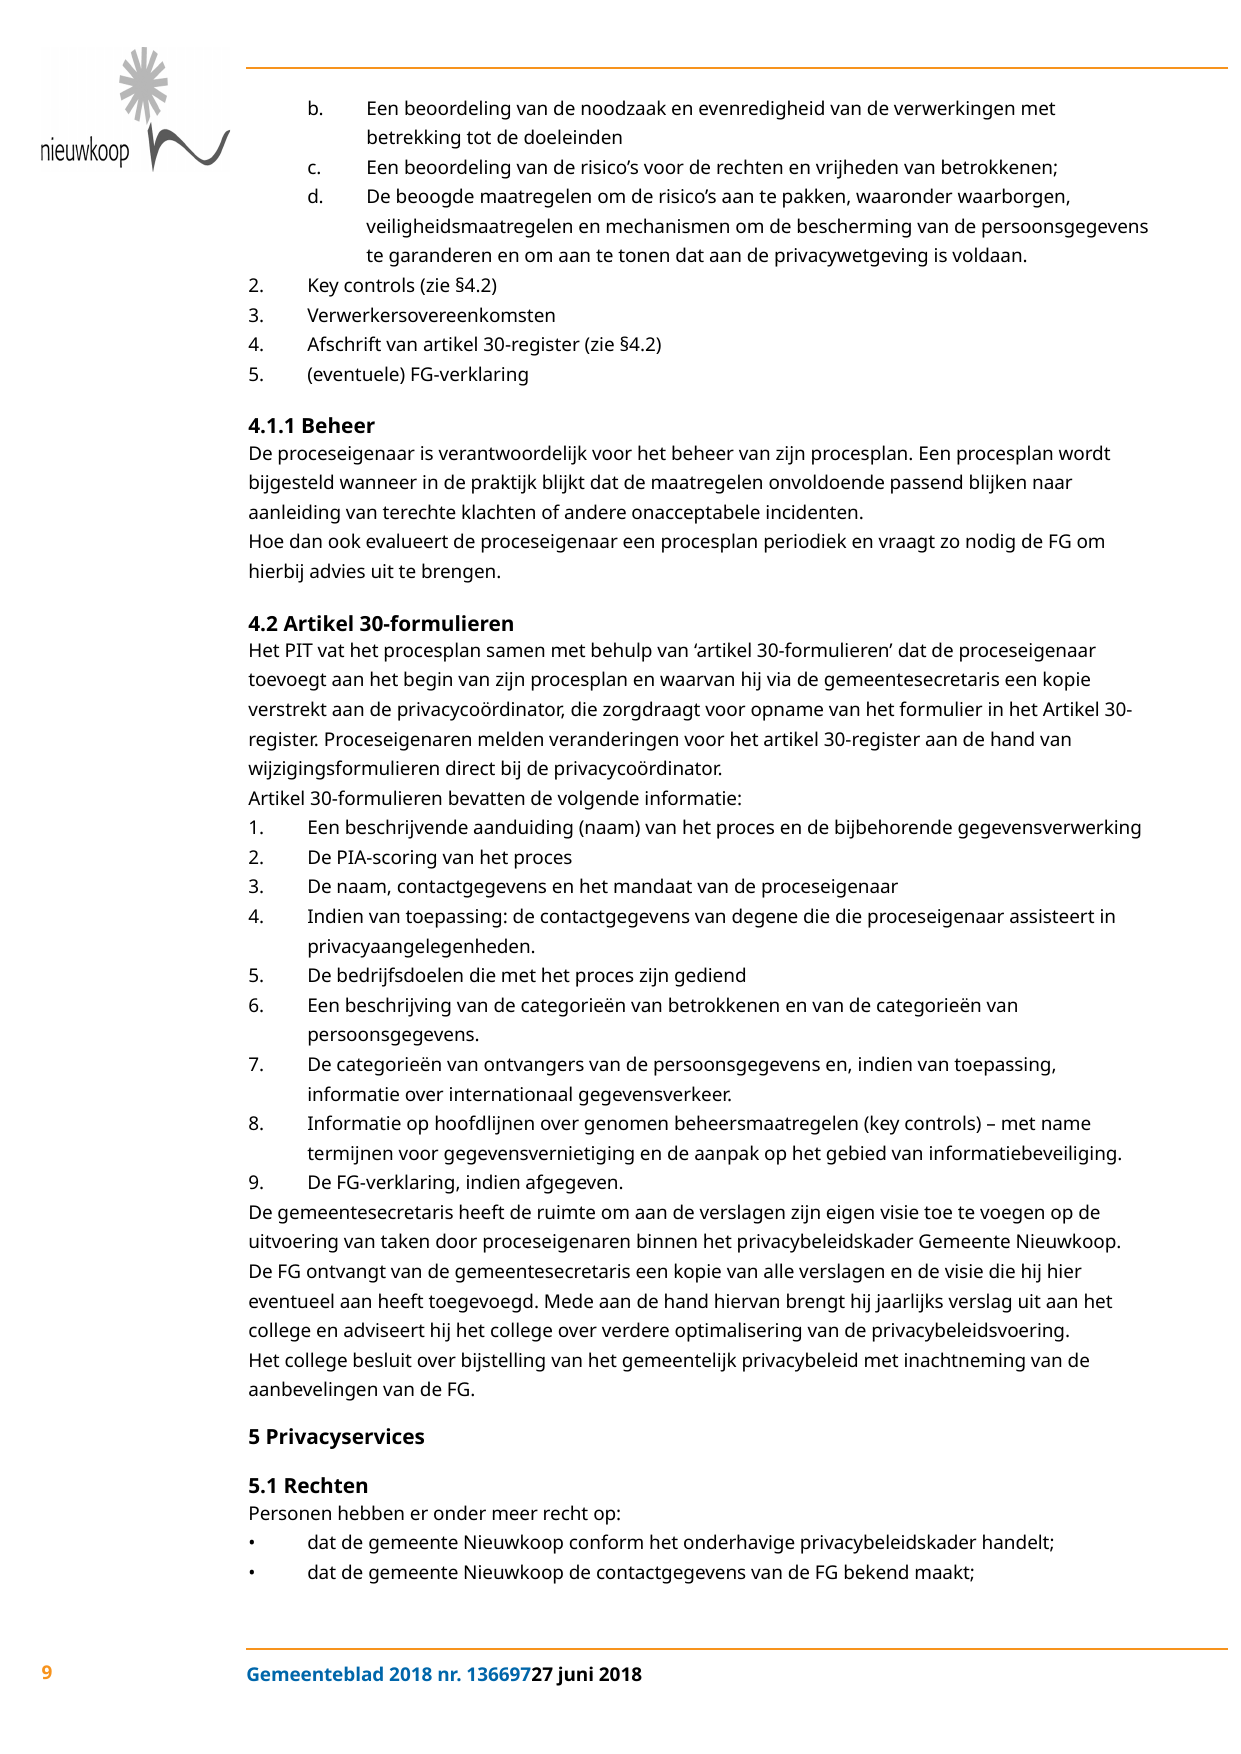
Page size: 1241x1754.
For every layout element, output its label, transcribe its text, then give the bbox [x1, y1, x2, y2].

text De FG ontvangt van de gemeentesecretaris een kopie van alle verslagen en de visie die hij hier eventueel aan heeft toegevoegd. Mede aan de hand hiervan brengt hij jaarlijks verslag uit aan het college en adviseert hij het college over verdere optimalisering van de privacybeleidsvoering. [248, 1258, 1152, 1343]
text 5 Privacyservices [248, 1422, 1152, 1451]
list Een beschrijvende aanduiding (naam) van het proces en de bijbehorende gegevensverwerking [248, 814, 1152, 840]
list De PIA-scoring van het proces [248, 844, 1152, 870]
text 4.1.1 Beheer [248, 411, 1152, 440]
text Artikel 30-formulieren bevatten de volgende informatie: [248, 785, 1152, 811]
text 4.2 Artikel 30-formulieren [248, 609, 1152, 637]
list (eventuele) FG-verklaring [248, 361, 1152, 387]
list Een beschrijving van de categorieën van betrokkenen en van de categorieën van persoonsgegevens. [248, 992, 1152, 1047]
text Het PIT vat het procesplan samen met behulp van ‘artikel 30-formulieren’ dat de proceseigenaar toevoegt aan het begin van zijn procesplan en waarvan hij via de gemeentesecretaris een kopie verstrekt aan de privacycoördinator, die zorgdraagt voor opname van het formulier in het Artikel 30-register. Proceseigenaren melden veranderingen voor het artikel 30-register aan de hand van wijzigingsformulieren direct bij de privacycoördinator. [248, 637, 1152, 781]
list Verwerkersovereenkomsten [248, 302, 1152, 328]
text De proceseigenaar is verantwoordelijk voor het beheer van zijn procesplan. Een procesplan wordt bijgesteld wanneer in de praktijk blijkt dat de maatregelen onvoldoende passend blijken naar aanleiding van terechte klachten of andere onacceptabele incidenten. [248, 440, 1152, 525]
list Informatie op hoofdlijnen over genomen beheersmaatregelen (key controls) – met name termijnen voor gegevensvernietiging en de aanpak op het gebied van informatiebeveiliging. [248, 1110, 1152, 1166]
list Een beoordeling van de noodzaak en evenredigheid van de verwerkingen met betrekking tot de doeleinden [307, 95, 1152, 150]
list Afschrift van artikel 30-register (zie §4.2) [248, 331, 1152, 357]
text De gemeentesecretaris heeft de ruimte om aan de verslagen zijn eigen visie toe te voegen op de uitvoering van taken door proceseigenaren binnen het privacybeleidskader Gemeente Nieuwkoop. [248, 1199, 1152, 1254]
text Personen hebben er onder meer recht op: [248, 1500, 1152, 1526]
text 5.1 Rechten [248, 1472, 1152, 1500]
list De FG-verklaring, indien afgegeven. [248, 1169, 1152, 1195]
list De bedrijfsdoelen die met het proces zijn gediend [248, 962, 1152, 988]
list De categorieën van ontvangers van de persoonsgegevens en, indien van toepassing, informatie over internationaal gegevensverkeer. [248, 1051, 1152, 1107]
list Indien van toepassing: de contactgegevens van degene die die proceseigenaar assisteert in privacyaangelegenheden. [248, 903, 1152, 959]
text Het college besluit over bijstelling van het gemeentelijk privacybeleid met inachtneming van de aanbevelingen van de FG. [248, 1347, 1152, 1402]
list Key controls (zie §4.2) [248, 272, 1152, 298]
picture [41, 47, 231, 172]
list De beoogde maatregelen om de risico’s aan te pakken, waaronder waarborgen, veiligheidsmaatregelen en mechanismen om de bescherming van de persoonsgegevens te garanderen en om aan te tonen dat aan de privacywetgeving is voldaan. [307, 183, 1152, 268]
list dat de gemeente Nieuwkoop conform het onderhavige privacybeleidskader handelt; [248, 1529, 1152, 1555]
list dat de gemeente Nieuwkoop de contactgegevens van de FG bekend maakt; [248, 1559, 1152, 1585]
list De naam, contactgegevens en het mandaat van de proceseigenaar [248, 874, 1152, 899]
list Een beoordeling van de risico’s voor de rechten en vrijheden van betrokkenen; [307, 154, 1152, 180]
text Hoe dan ook evalueert de proceseigenaar een procesplan periodiek en vraagt zo nodig de FG om hierbij advies uit te brengen. [248, 529, 1152, 584]
